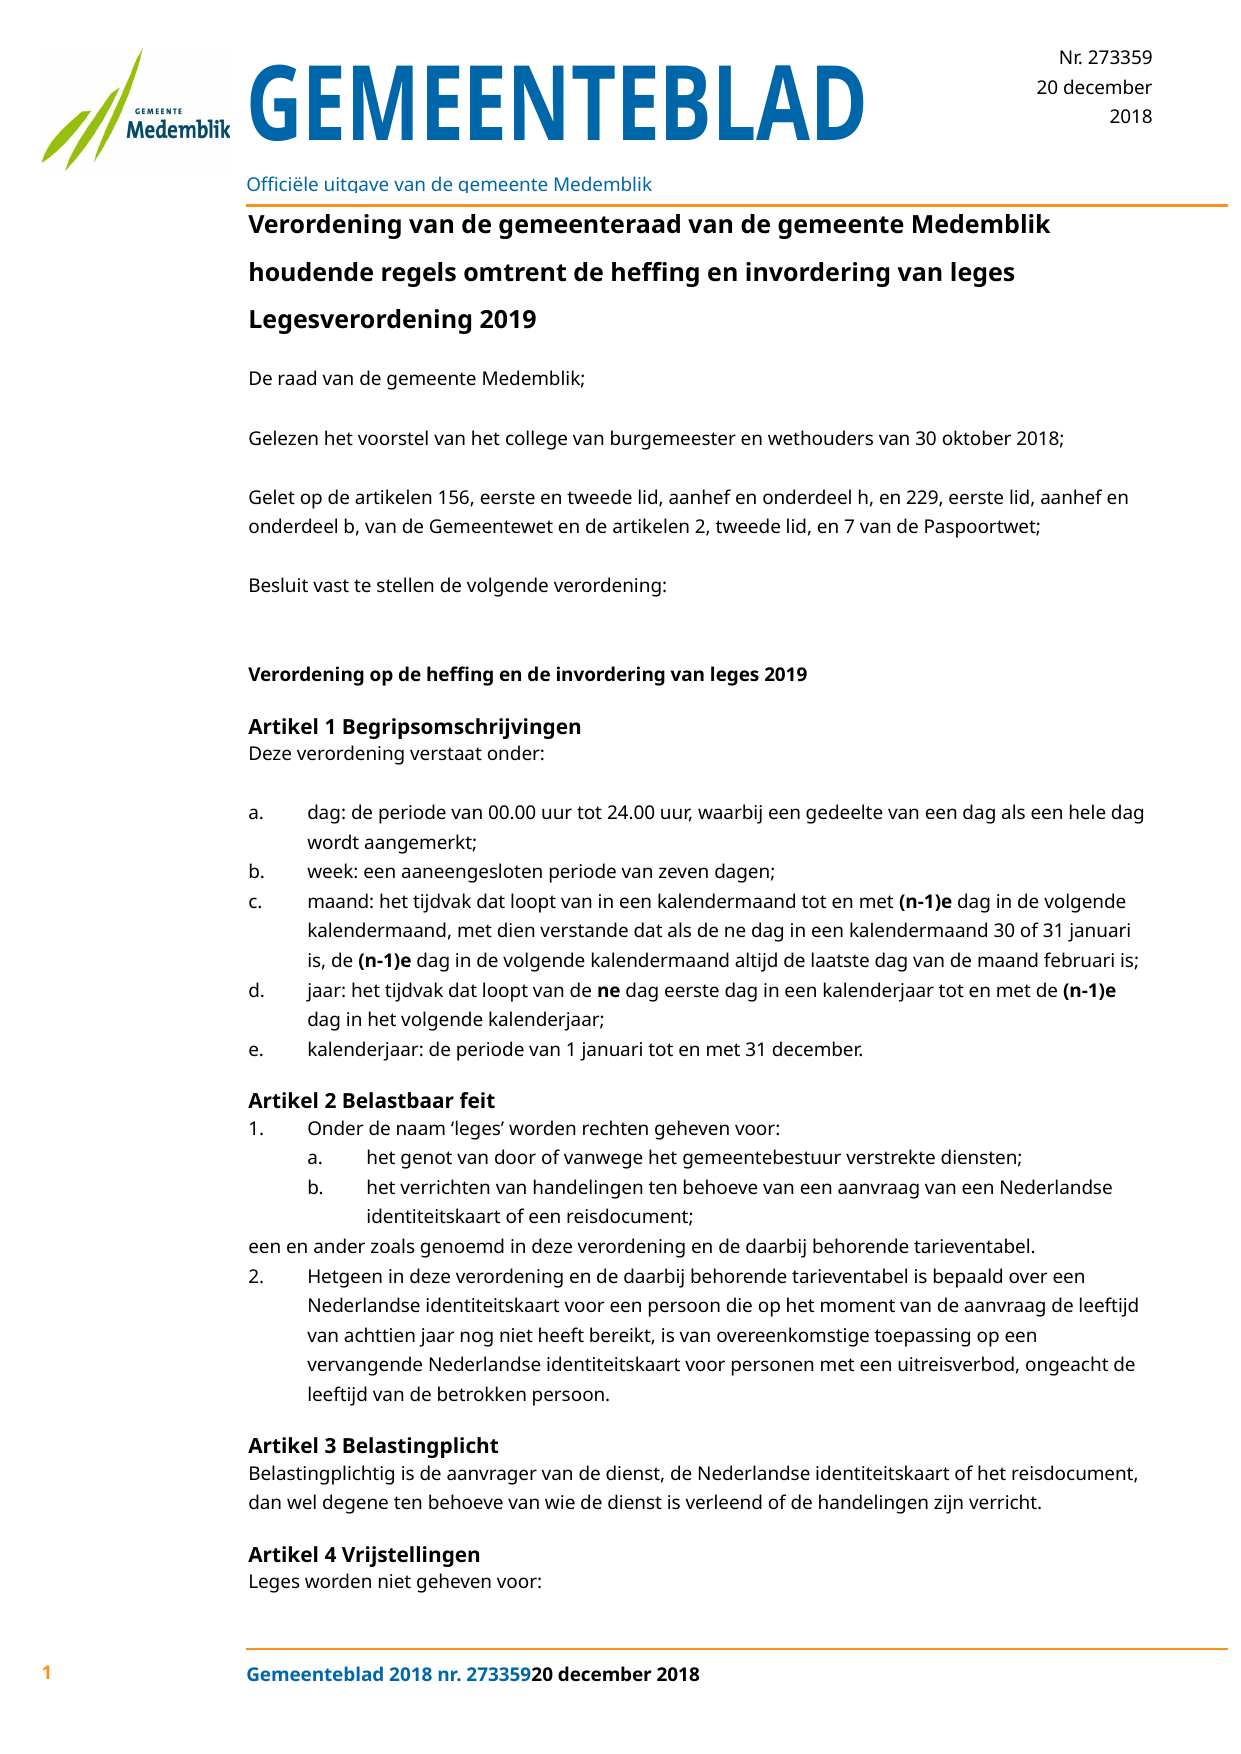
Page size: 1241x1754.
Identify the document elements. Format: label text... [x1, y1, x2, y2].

list Hetgeen in deze verordening en de daarbij behorende tarieventabel is bepaald over een Nederlandse identiteitskaart voor een persoon die op het moment van de aanvraag de leeftijd van achttien jaar nog niet heeft bereikt, is van overeenkomstige toepassing op een vervangende Nederlandse identiteitskaart voor personen met een uitreisverbod, ongeacht de leeftijd van de betrokken persoon. [248, 1263, 1152, 1407]
text Belastingplichtig is de aanvrager van de dienst, de Nederlandse identiteitskaart of het reisdocument, dan wel degene ten behoeve van wie de dienst is verleend of de handelingen zijn verricht. [248, 1460, 1152, 1515]
text Artikel 2 Belastbaar feit [248, 1086, 1152, 1115]
text De raad van de gemeente Medemblik; [248, 366, 1152, 391]
list week: een aaneengesloten periode van zeven dagen; [248, 858, 1152, 884]
text Besluit vast te stellen de volgende verordening: [248, 573, 1152, 598]
text Verordening van de gemeenteraad van de gemeente Medemblik houdende regels omtrent de heffing en invordering van leges Legesverordening 2019 [248, 207, 1152, 336]
text Gelet op de artikelen 156, eerste en tweede lid, aanhef en onderdeel h, en 229, eerste lid, aanhef en onderdeel b, van de Gemeentewet en de artikelen 2, tweede lid, en 7 van de Paspoortwet; [248, 484, 1152, 539]
list Onder de naam ‘leges’ worden rechten geheven voor: [248, 1115, 1152, 1141]
list het genot van door of vanwege het gemeentebestuur verstrekte diensten; [307, 1144, 1152, 1170]
text Verordening op de heffing en de invordering van leges 2019 [248, 661, 1152, 687]
text Artikel 1 Begripsomschrijvingen [248, 712, 1152, 740]
list kalenderjaar: de periode van 1 januari tot en met 31 december. [248, 1036, 1152, 1062]
list maand: het tijdvak dat loopt van in een kalendermaand tot en met (n-1)e dag in de volgende kalendermaand, met dien verstande dat als de ne dag in een kalendermaand 30 of 31 januari is, de (n-1)e dag in de volgende kalendermaand altijd de laatste dag van de maand februari is; [248, 888, 1152, 973]
text Artikel 4 Vrijstellingen [248, 1540, 1152, 1568]
text Deze verordening verstaat onder: [248, 740, 1152, 766]
text Artikel 3 Belastingplicht [248, 1432, 1152, 1460]
text een en ander zoals genoemd in deze verordening en de daarbij behorende tarieventabel. [248, 1233, 1152, 1259]
text Gelezen het voorstel van het college van burgemeester en wethouders van 30 oktober 2018; [248, 425, 1152, 450]
list dag: de periode van 00.00 uur tot 24.00 uur, waarbij een gedeelte van een dag als een hele dag wordt aangemerkt; [248, 799, 1152, 855]
text Leges worden niet geheven voor: [248, 1568, 1152, 1594]
picture [41, 47, 231, 172]
list jaar: het tijdvak dat loopt van de ne dag eerste dag in een kalenderjaar tot en met de (n-1)e dag in het volgende kalenderjaar; [248, 977, 1152, 1032]
list het verrichten van handelingen ten behoeve van een aanvraag van een Nederlandse identiteitskaart of een reisdocument; [307, 1174, 1152, 1229]
